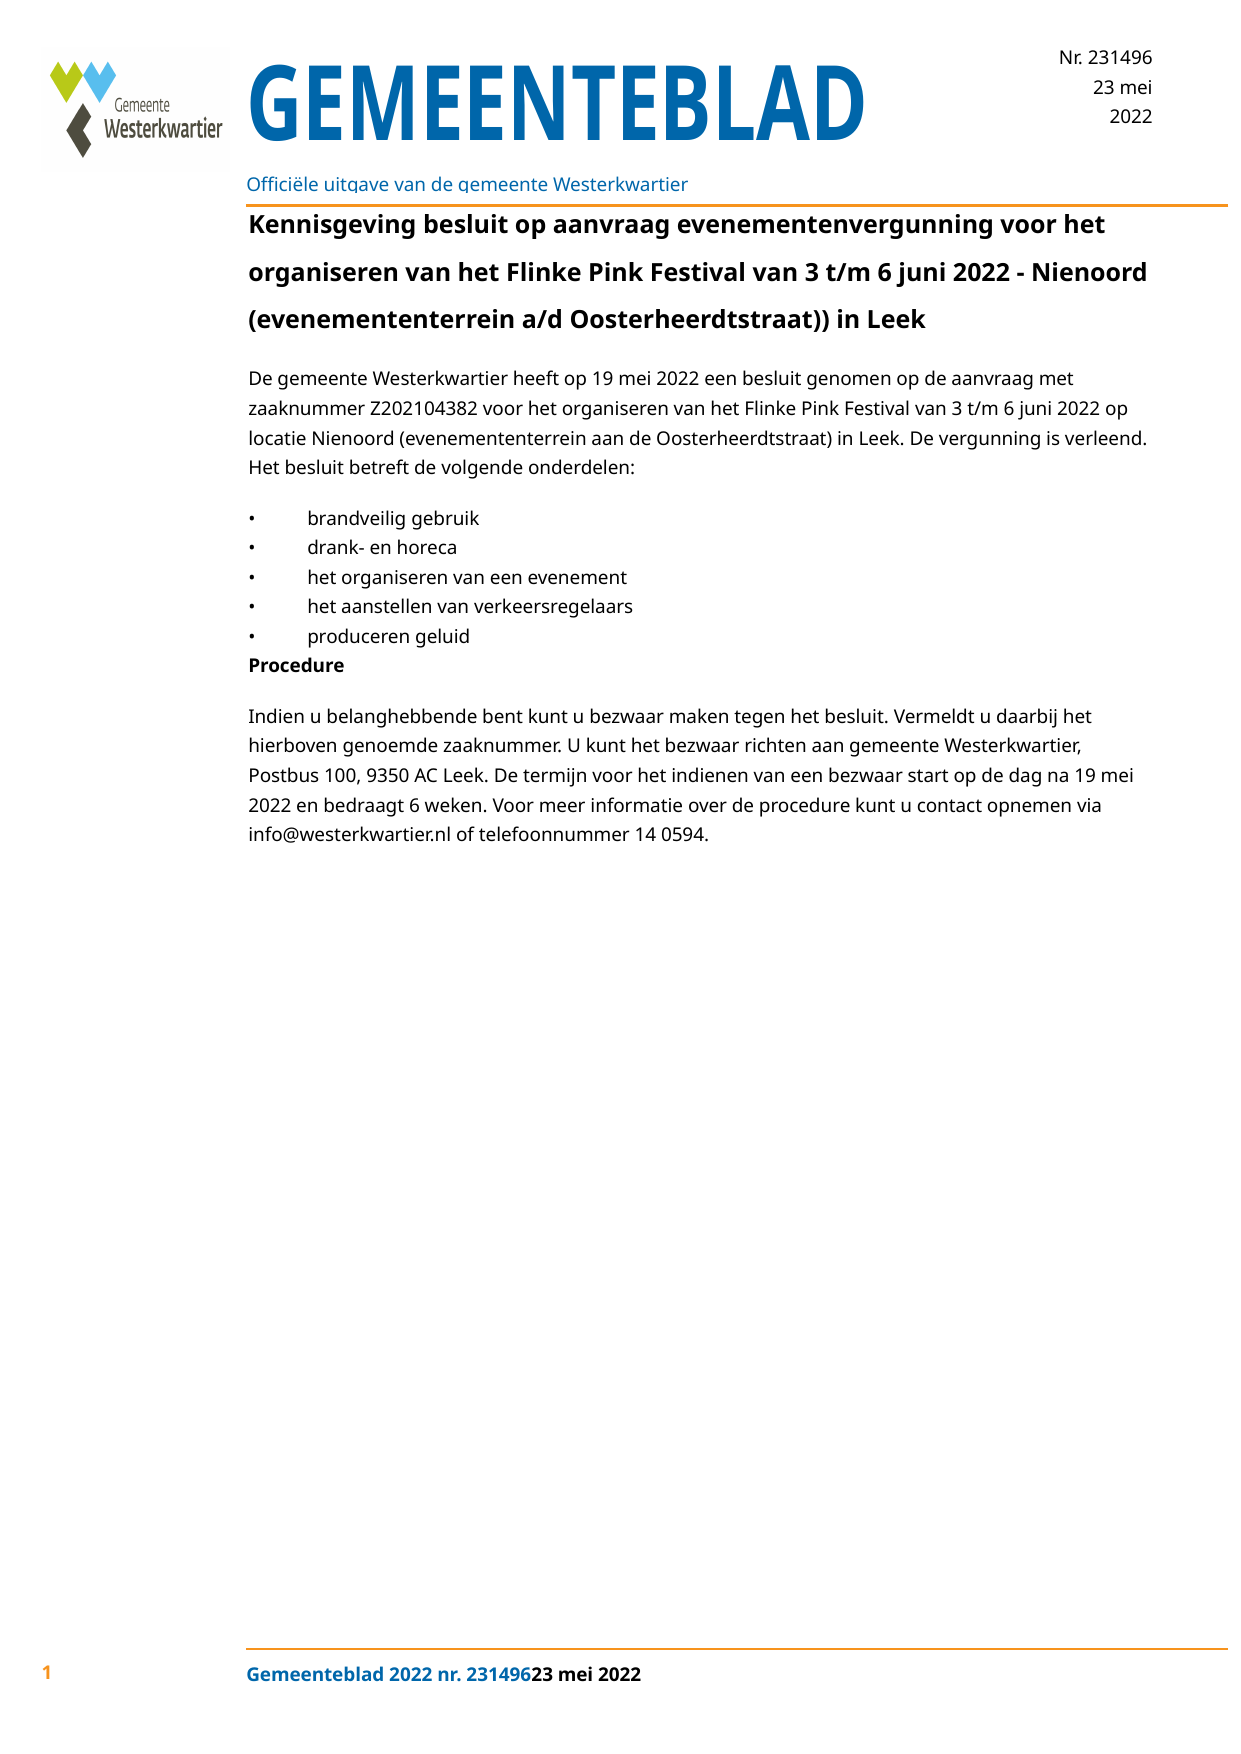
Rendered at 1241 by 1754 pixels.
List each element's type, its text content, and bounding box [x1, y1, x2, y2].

list brandveilig gebruik [248, 505, 1152, 530]
list drank- en horeca [248, 534, 1152, 560]
list het organiseren van een evenement [248, 564, 1152, 589]
text Kennisgeving besluit op aanvraag evenementenvergunning voor het organiseren van het Flinke Pink Festival van 3 t/m 6 juni 2022 - Nienoord (evenemententerrein a/d Oosterheerdtstraat)) in Leek [248, 207, 1152, 336]
picture [41, 47, 231, 172]
text Indien u belanghebbende bent kunt u bezwaar maken tegen het besluit. Vermeldt u daarbij het hierboven genoemde zaaknummer. U kunt het bezwaar richten aan gemeente Westerkwartier, Postbus 100, 9350 AC Leek. De termijn voor het indienen van een bezwaar start op de dag na 19 mei 2022 en bedraagt 6 weken. Voor meer informatie over de procedure kunt u contact opnemen via info@westerkwartier.nl of telefoonnummer 14 0594. [248, 703, 1152, 847]
text De gemeente Westerkwartier heeft op 19 mei 2022 een besluit genomen op de aanvraag met zaaknummer Z202104382 voor het organiseren van het Flinke Pink Festival van 3 t/m 6 juni 2022 op locatie Nienoord (evenemententerrein aan de Oosterheerdtstraat) in Leek. De vergunning is verleend. Het besluit betreft de volgende onderdelen: [248, 366, 1152, 480]
list het aanstellen van verkeersregelaars [248, 593, 1152, 619]
list produceren geluid [248, 623, 1152, 649]
text Procedure [248, 653, 1152, 678]
